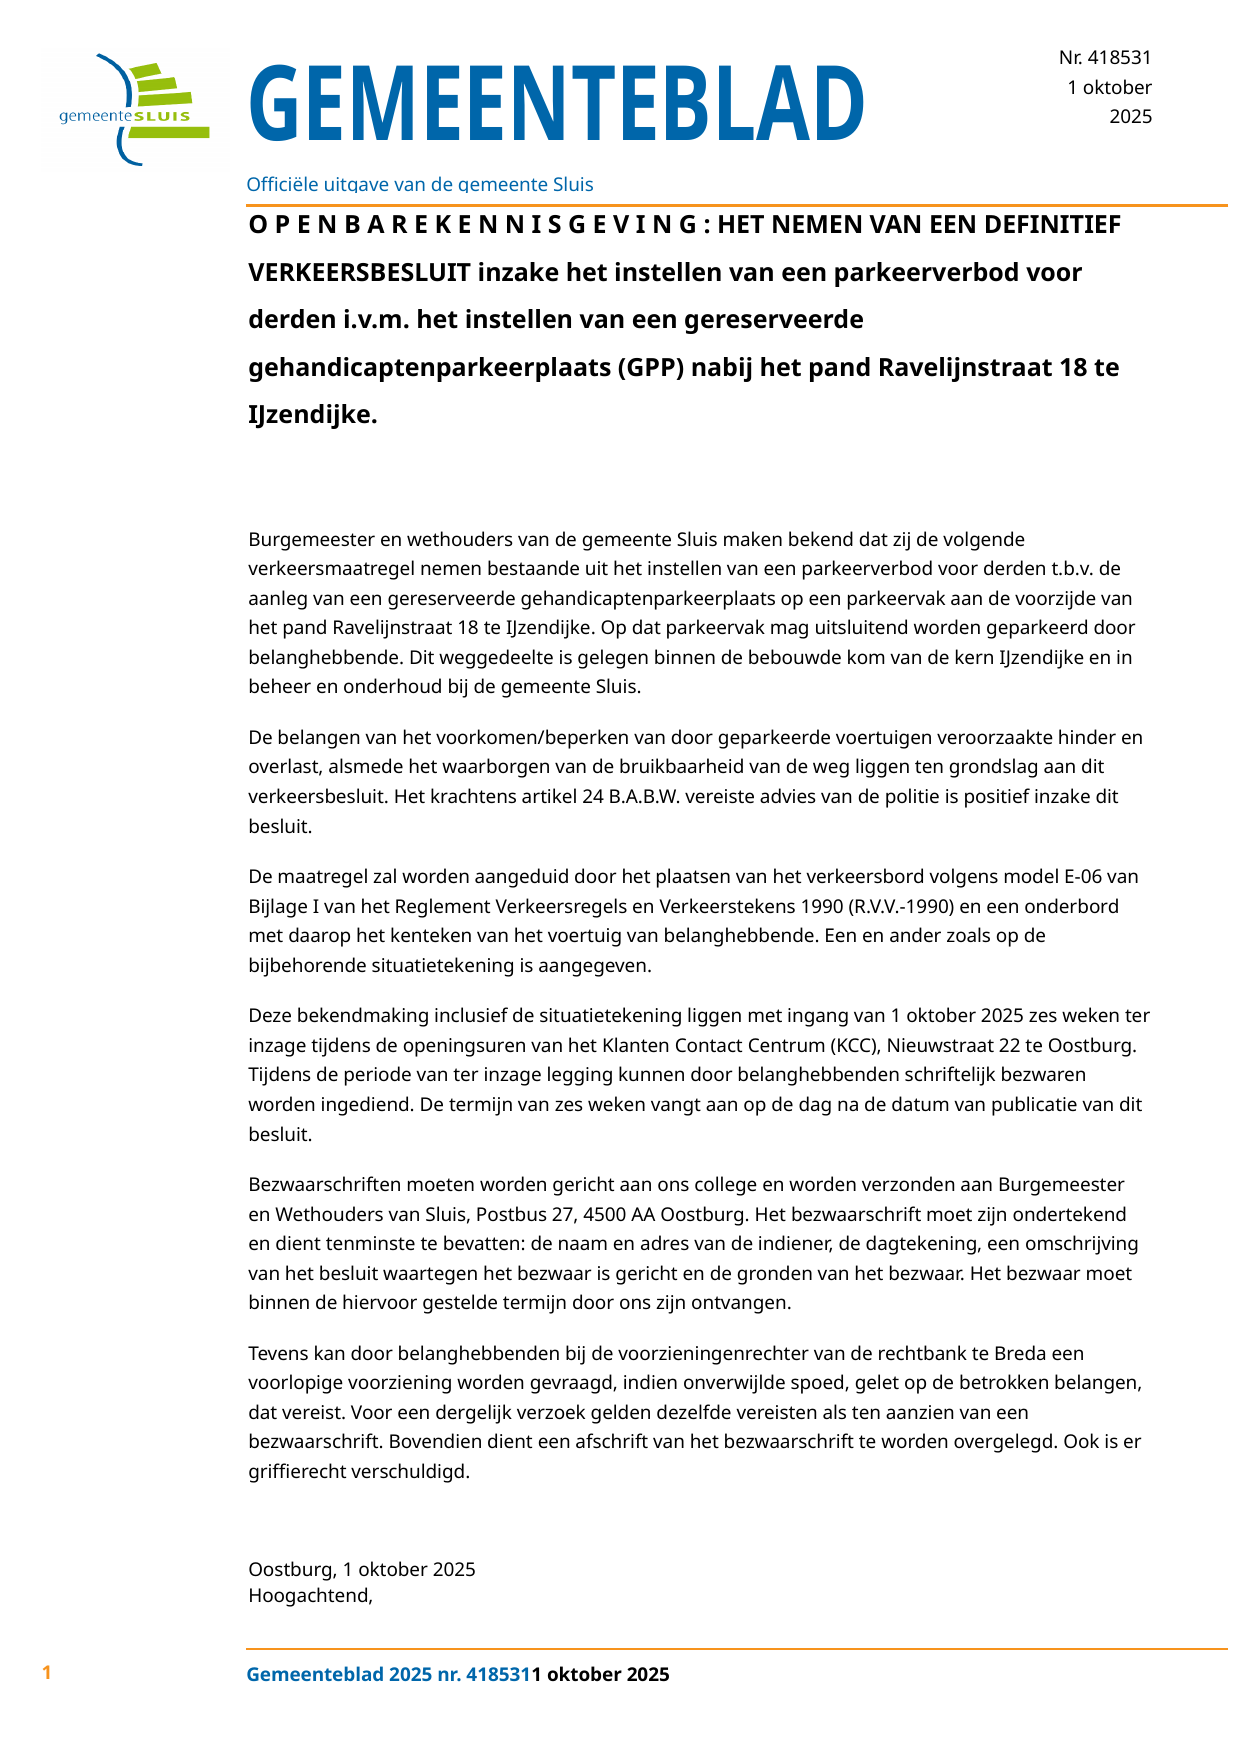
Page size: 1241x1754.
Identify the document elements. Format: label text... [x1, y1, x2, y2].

text Burgemeester en wethouders van de gemeente Sluis maken bekend dat zij de volgende verkeersmaatregel nemen bestaande uit het instellen van een parkeerverbod voor derden t.b.v. de aanleg van een gereserveerde gehandicaptenparkeerplaats op een parkeervak aan de voorzijde van het pand Ravelijnstraat 18 te IJzendijke. Op dat parkeervak mag uitsluitend worden geparkeerd door belanghebbende. Dit weggedeelte is gelegen binnen de bebouwde kom van de kern IJzendijke en in beheer en onderhoud bij de gemeente Sluis. [248, 526, 1152, 699]
text Deze bekendmaking inclusief de situatietekening liggen met ingang van 1 oktober 2025 zes weken ter inzage tijdens de openingsuren van het Klanten Contact Centrum (KCC), Nieuwstraat 22 te Oostburg. Tijdens de periode van ter inzage legging kunnen door belanghebbenden schriftelijk bezwaren worden ingediend. De termijn van zes weken vangt aan op de dag na de datum van publicatie van dit besluit. [248, 1002, 1152, 1146]
text O P E N B A R E K E N N I S G E V I N G : HET NEMEN VAN EEN DEFINITIEF VERKEERSBESLUIT inzake het instellen van een parkeerverbod voor derden i.v.m. het instellen van een gereserveerde gehandicaptenparkeerplaats (GPP) nabij het pand Ravelijnstraat 18 te IJzendijke. [248, 207, 1152, 431]
picture [41, 47, 231, 172]
text Oostburg, 1 oktober 2025 [248, 1556, 1152, 1582]
text De maatregel zal worden aangeduid door het plaatsen van het verkeersbord volgens model E-06 van Bijlage I van het Reglement Verkeersregels en Verkeerstekens 1990 (R.V.V.-1990) en een onderbord met daarop het kenteken van het voertuig van belanghebbende. Een en ander zoals op de bijbehorende situatietekening is aangegeven. [248, 863, 1152, 978]
text Hoogachtend, [248, 1582, 1152, 1608]
text De belangen van het voorkomen/beperken van door geparkeerde voertuigen veroorzaakte hinder en overlast, alsmede het waarborgen van de bruikbaarheid van de weg liggen ten grondslag aan dit verkeersbesluit. Het krachtens artikel 24 B.A.B.W. vereiste advies van de politie is positief inzake dit besluit. [248, 724, 1152, 838]
text Tevens kan door belanghebbenden bij de voorzieningenrechter van de rechtbank te Breda een voorlopige voorziening worden gevraagd, indien onverwijlde spoed, gelet op de betrokken belangen, dat vereist. Voor een dergelijk verzoek gelden dezelfde vereisten als ten aanzien van een bezwaarschrift. Bovendien dient een afschrift van het bezwaarschrift te worden overgelegd. Ook is er griffierecht verschuldigd. [248, 1340, 1152, 1484]
text Bezwaarschriften moeten worden gericht aan ons college en worden verzonden aan Burgemeester en Wethouders van Sluis, Postbus 27, 4500 AA Oostburg. Het bezwaarschrift moet zijn ondertekend en dient tenminste te bevatten: de naam en adres van de indiener, de dagtekening, een omschrijving van het besluit waartegen het bezwaar is gericht en de gronden van het bezwaar. Het bezwaar moet binnen de hiervoor gestelde termijn door ons zijn ontvangen. [248, 1171, 1152, 1315]
